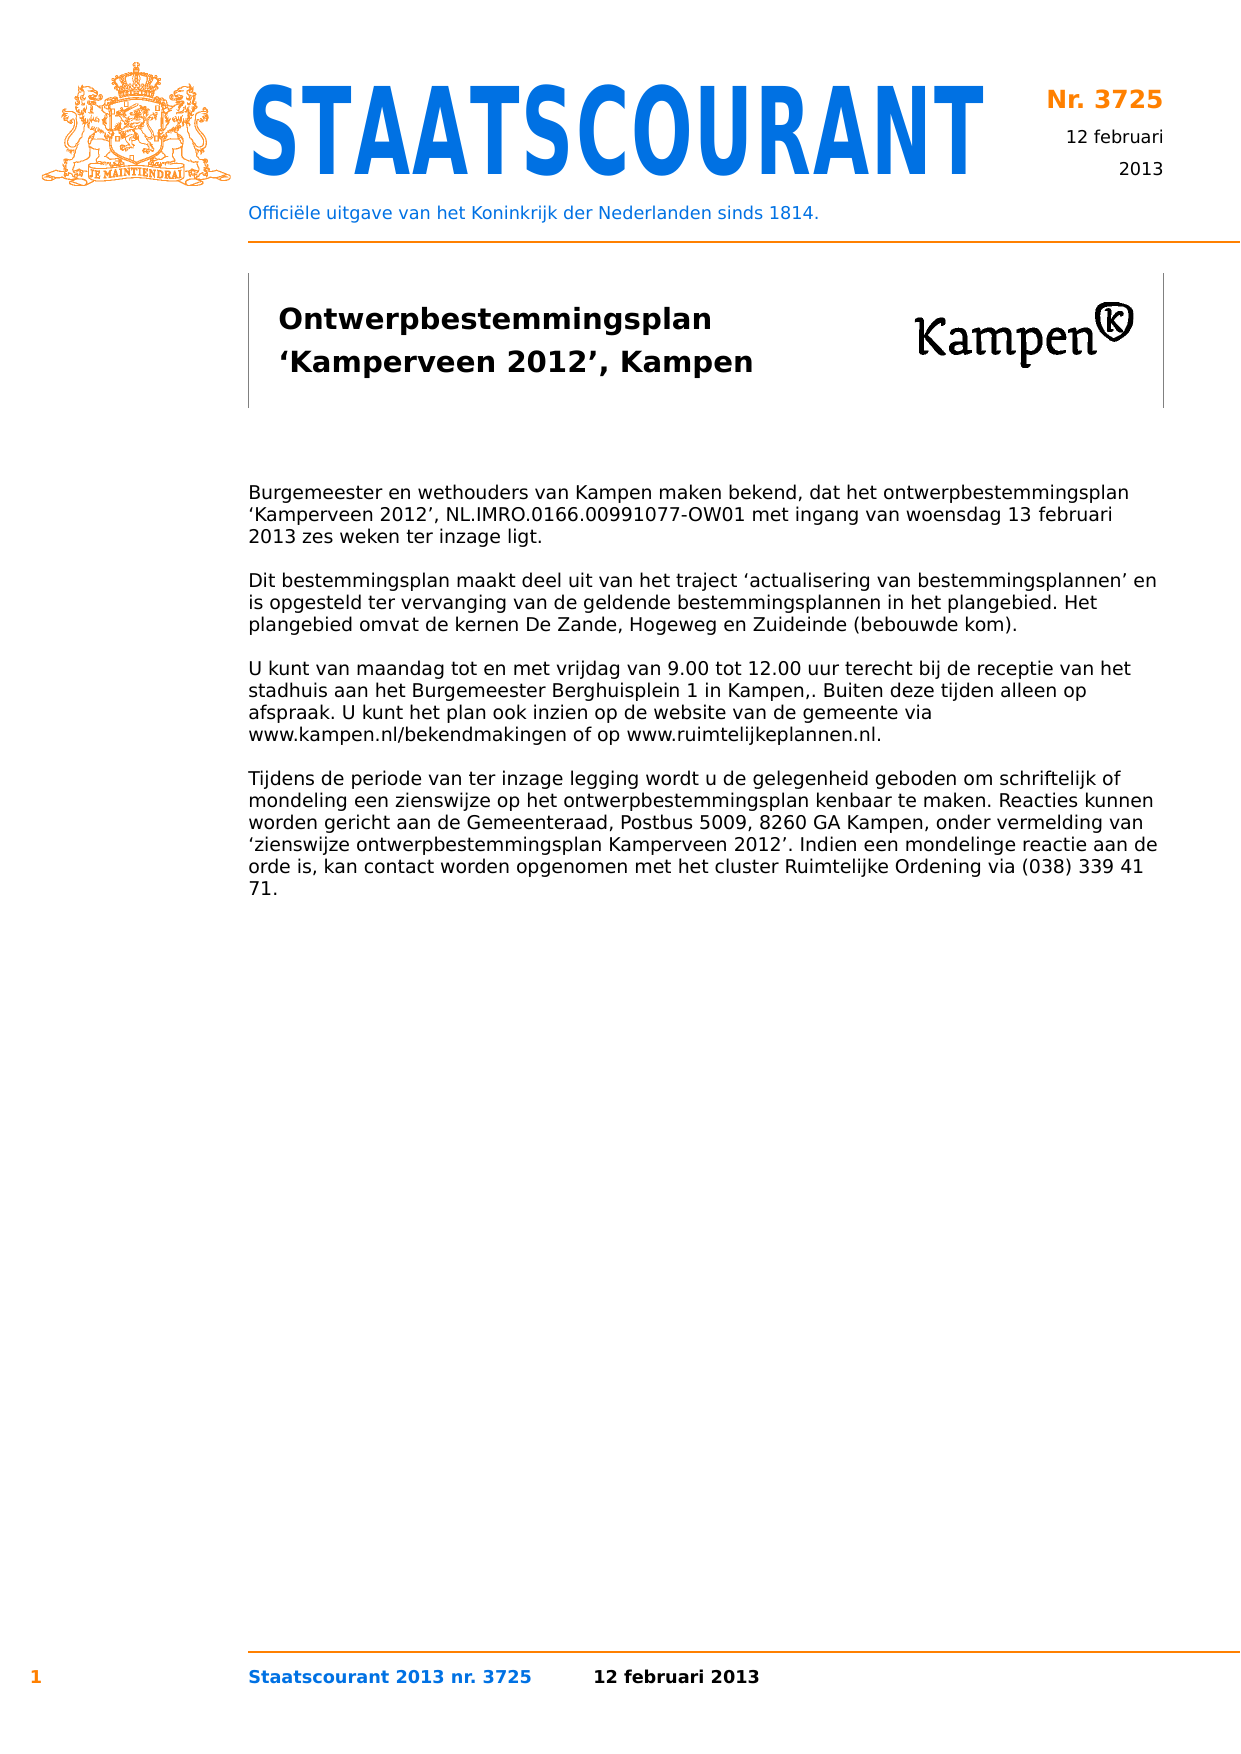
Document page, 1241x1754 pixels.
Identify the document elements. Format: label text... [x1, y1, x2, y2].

subtitle Ontwerpbestemmingsplan ‘Kamperveen 2012’, Kampen [249, 273, 1163, 408]
text Tijdens de periode van ter inzage legging wordt u de gelegenheid geboden om schriftelijk of mondeling een zienswijze op het ontwerpbestemmingsplan kenbaar te maken. Reacties kunnen worden gericht aan de Gemeenteraad, Postbus 5009, 8260 GA Kampen, onder vermelding van ‘zienswijze ontwerpbestemmingsplan Kamperveen 2012’. Indien een mondelinge reactie aan de orde is, kan contact worden opgenomen met het cluster Ruimtelijke Ordening via (038) 339 41 71. [248, 768, 1163, 899]
table_cell 12 februari [998, 121, 1240, 153]
text Burgemeester en wethouders van Kampen maken bekend, dat het ontwerpbestemmingsplan ‘Kamperveen 2012’, NL.IMRO.0166.00991077-OW01 met ingang van woensdag 13 februari 2013 zes weken ter inzage ligt. [248, 482, 1163, 548]
table_header Nr. 3725 [998, 62, 1240, 121]
text Dit bestemmingsplan maakt deel uit van het traject ‘actualisering van bestemmingsplannen’ en is opgesteld ter vervanging van de geldende bestemmingsplannen in het plangebied. Het plangebied omvat de kernen De Zande, Hogeweg en Zuideinde (bebouwde kom). [248, 570, 1163, 636]
picture [914, 302, 1134, 368]
table_header [25, 62, 248, 241]
table_cell Officiële uitgave van het Koninkrijk der Nederlanden sinds 1814. [248, 203, 1240, 241]
picture [41, 62, 231, 186]
table_header STAATSCOURANT [248, 62, 998, 203]
text U kunt van maandag tot en met vrijdag van 9.00 tot 12.00 uur terecht bij de receptie van het stadhuis aan het Burgemeester Berghuisplein 1 in Kampen,. Buiten deze tijden alleen op afspraak. U kunt het plan ook inzien op de website van de gemeente via www.kampen.nl/bekendmakingen of op www.ruimtelijkeplannen.nl. [248, 658, 1163, 746]
table_cell 2013 [998, 153, 1240, 203]
